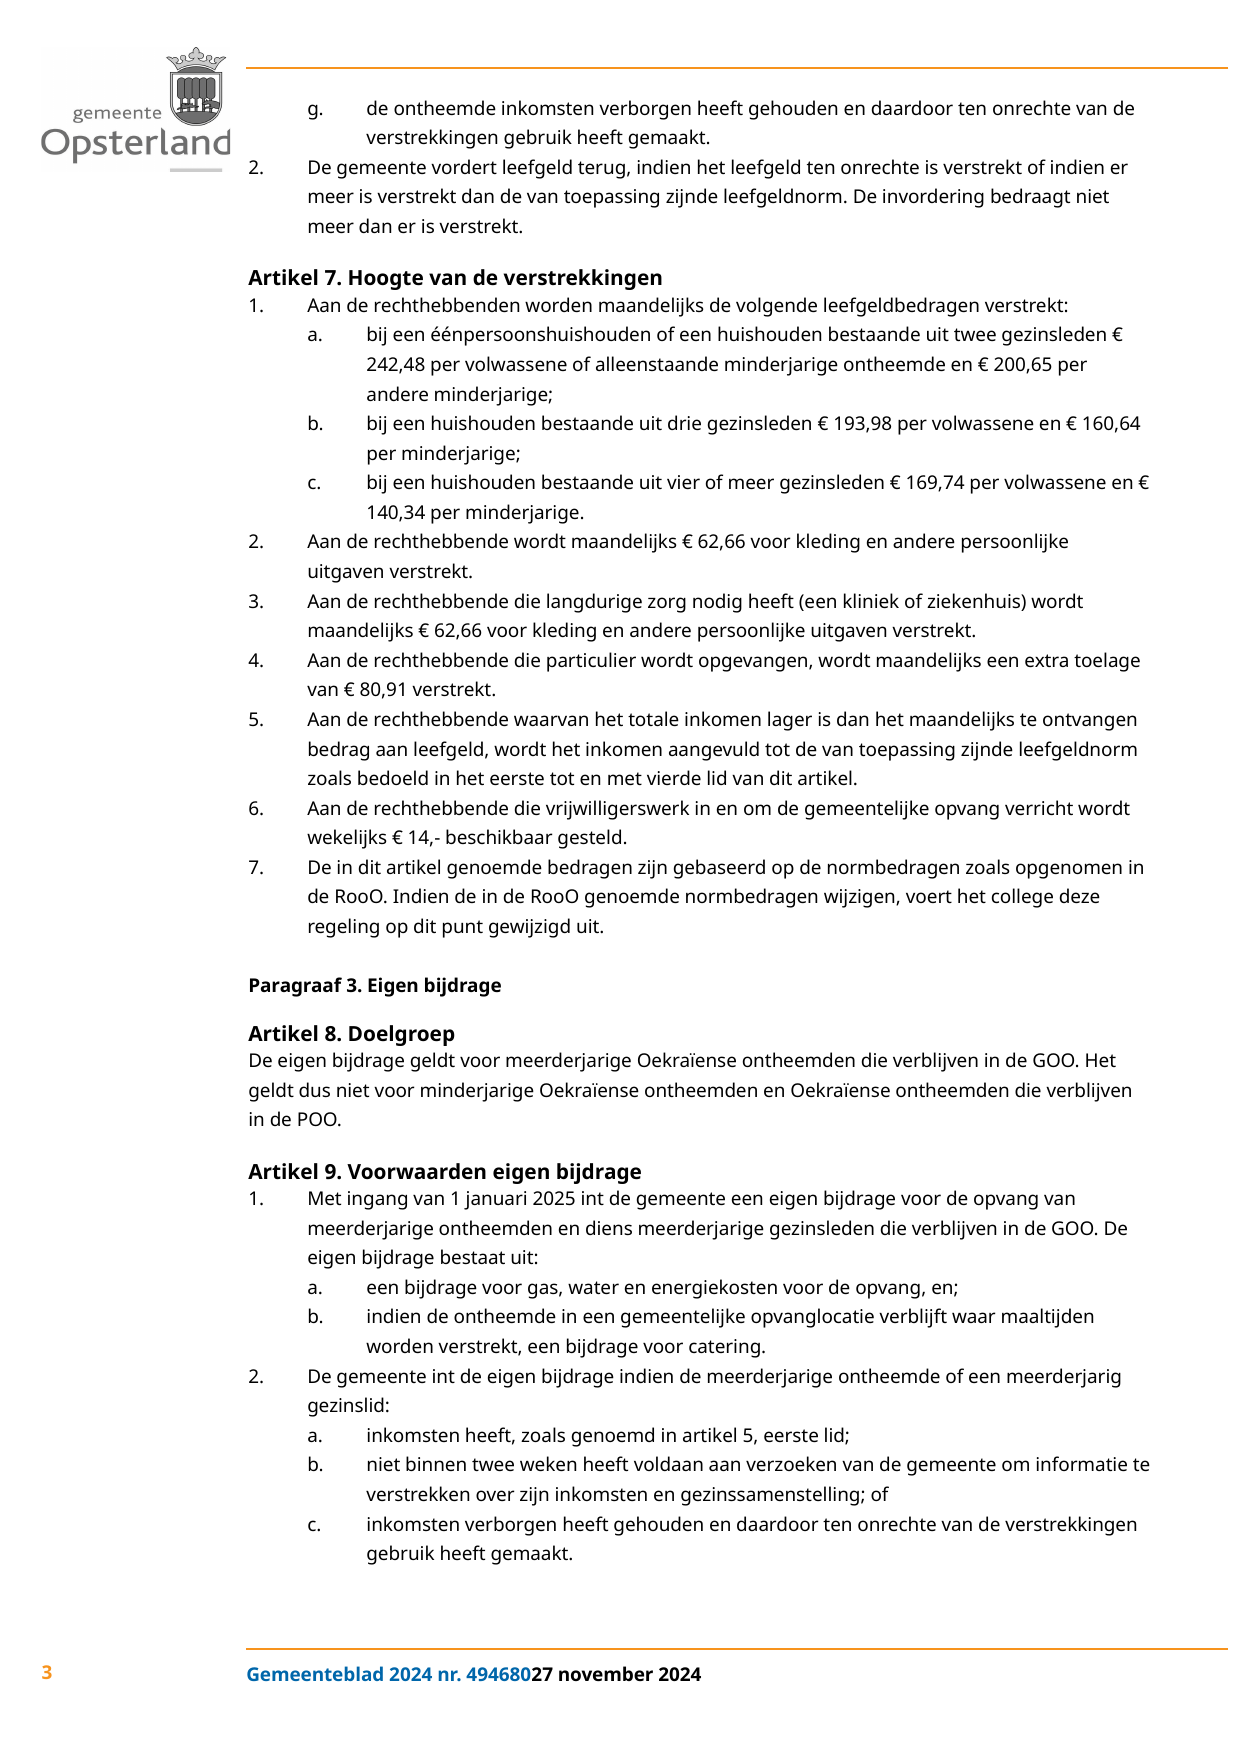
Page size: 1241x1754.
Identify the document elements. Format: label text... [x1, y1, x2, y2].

list bij een éénpersoonshuishouden of een huishouden bestaande uit twee gezinsleden € 242,48 per volwassene of alleenstaande minderjarige ontheemde en € 200,65 per andere minderjarige; [307, 322, 1152, 406]
list Met ingang van 1 januari 2025 int de gemeente een eigen bijdrage voor de opvang van meerderjarige ontheemden en diens meerderjarige gezinsleden die verblijven in de GOO. De eigen bijdrage bestaat uit: [248, 1185, 1152, 1270]
text Artikel 9. Voorwaarden eigen bijdrage [248, 1157, 1152, 1185]
list De gemeente int de eigen bijdrage indien de meerderjarige ontheemde of een meerderjarig gezinslid: [248, 1363, 1152, 1418]
list Aan de rechthebbende die langdurige zorg nodig heeft (een kliniek of ziekenhuis) wordt maandelijks € 62,66 voor kleding en andere persoonlijke uitgaven verstrekt. [248, 588, 1152, 643]
list De in dit artikel genoemde bedragen zijn gebaseerd op de normbedragen zoals opgenomen in de RooO. Indien de in de RooO genoemde normbedragen wijzigen, voert het college deze regeling op dit punt gewijzigd uit. [248, 854, 1152, 939]
list Aan de rechthebbenden worden maandelijks de volgende leefgeldbedragen verstrekt: [248, 292, 1152, 318]
text Artikel 7. Hoogte van de verstrekkingen [248, 263, 1152, 292]
list bij een huishouden bestaande uit vier of meer gezinsleden € 169,74 per volwassene en € 140,34 per minderjarige. [307, 469, 1152, 525]
text De eigen bijdrage geldt voor meerderjarige Oekraïense ontheemden die verblijven in de GOO. Het geldt dus niet voor minderjarige Oekraïense ontheemden en Oekraïense ontheemden die verblijven in de POO. [248, 1047, 1152, 1132]
list de ontheemde inkomsten verborgen heeft gehouden en daardoor ten onrechte van de verstrekkingen gebruik heeft gemaakt. [307, 95, 1152, 150]
picture [41, 47, 231, 172]
list Aan de rechthebbende wordt maandelijks € 62,66 voor kleding en andere persoonlijke uitgaven verstrekt. [248, 529, 1152, 584]
list indien de ontheemde in een gemeentelijke opvanglocatie verblijft waar maaltijden worden verstrekt, een bijdrage voor catering. [307, 1304, 1152, 1359]
list Aan de rechthebbende waarvan het totale inkomen lager is dan het maandelijks te ontvangen bedrag aan leefgeld, wordt het inkomen aangevuld tot de van toepassing zijnde leefgeldnorm zoals bedoeld in het eerste tot en met vierde lid van dit artikel. [248, 706, 1152, 791]
list inkomsten verborgen heeft gehouden en daardoor ten onrechte van de verstrekkingen gebruik heeft gemaakt. [307, 1511, 1152, 1566]
list niet binnen twee weken heeft voldaan aan verzoeken van de gemeente om informatie te verstrekken over zijn inkomsten en gezinssamenstelling; of [307, 1452, 1152, 1507]
list bij een huishouden bestaande uit drie gezinsleden € 193,98 per volwassene en € 160,64 per minderjarige; [307, 410, 1152, 466]
list inkomsten heeft, zoals genoemd in artikel 5, eerste lid; [307, 1422, 1152, 1448]
text Artikel 8. Doelgroep [248, 1019, 1152, 1047]
list De gemeente vordert leefgeld terug, indien het leefgeld ten onrechte is verstrekt of indien er meer is verstrekt dan de van toepassing zijnde leefgeldnorm. De invordering bedraagt niet meer dan er is verstrekt. [248, 154, 1152, 239]
text Paragraaf 3. Eigen bijdrage [248, 972, 1152, 998]
list Aan de rechthebbende die vrijwilligerswerk in en om de gemeentelijke opvang verricht wordt wekelijks € 14,- beschikbaar gesteld. [248, 795, 1152, 850]
list een bijdrage voor gas, water en energiekosten voor de opvang, en; [307, 1274, 1152, 1300]
list Aan de rechthebbende die particulier wordt opgevangen, wordt maandelijks een extra toelage van € 80,91 verstrekt. [248, 647, 1152, 702]
